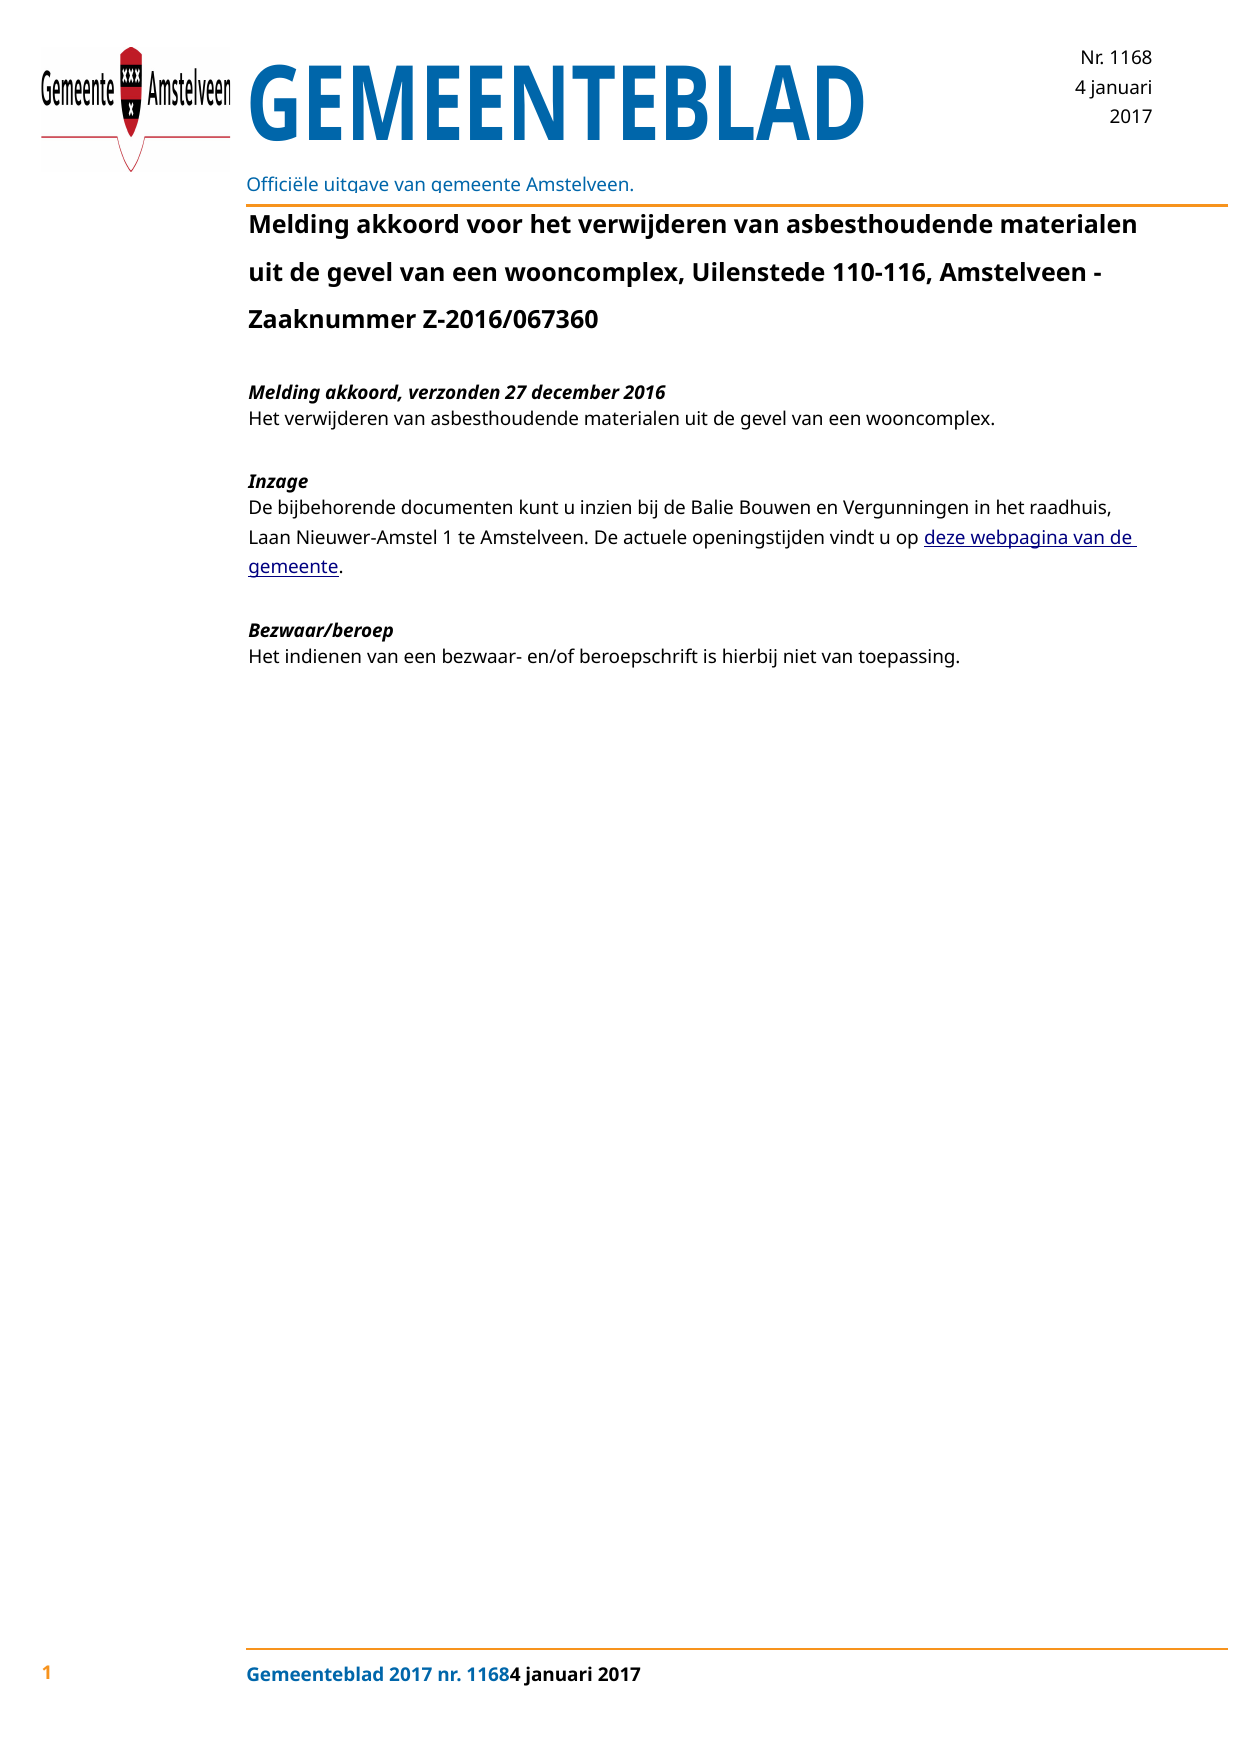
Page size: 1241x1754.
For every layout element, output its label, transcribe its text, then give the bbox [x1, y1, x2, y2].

text De bijbehorende documenten kunt u inzien bij de Balie Bouwen en Vergunningen in het raadhuis, Laan Nieuwer-Amstel 1 te Amstelveen. De actuele openingstijden vindt u op deze webpagina van de gemeente. [248, 494, 1152, 579]
text Melding akkoord, verzonden 27 december 2016 [248, 379, 1152, 405]
text Het verwijderen van asbesthoudende materialen uit de gevel van een wooncomplex. [248, 405, 1152, 431]
text Bezwaar/beroep [248, 618, 1152, 643]
text Melding akkoord voor het verwijderen van asbesthoudende materialen uit de gevel van een wooncomplex, Uilenstede 110-116, Amstelveen - Zaaknummer Z-2016/067360 [248, 207, 1152, 336]
text Het indienen van een bezwaar- en/of beroepschrift is hierbij niet van toepassing. [248, 643, 1152, 669]
picture [41, 47, 231, 172]
text Inzage [248, 469, 1152, 494]
